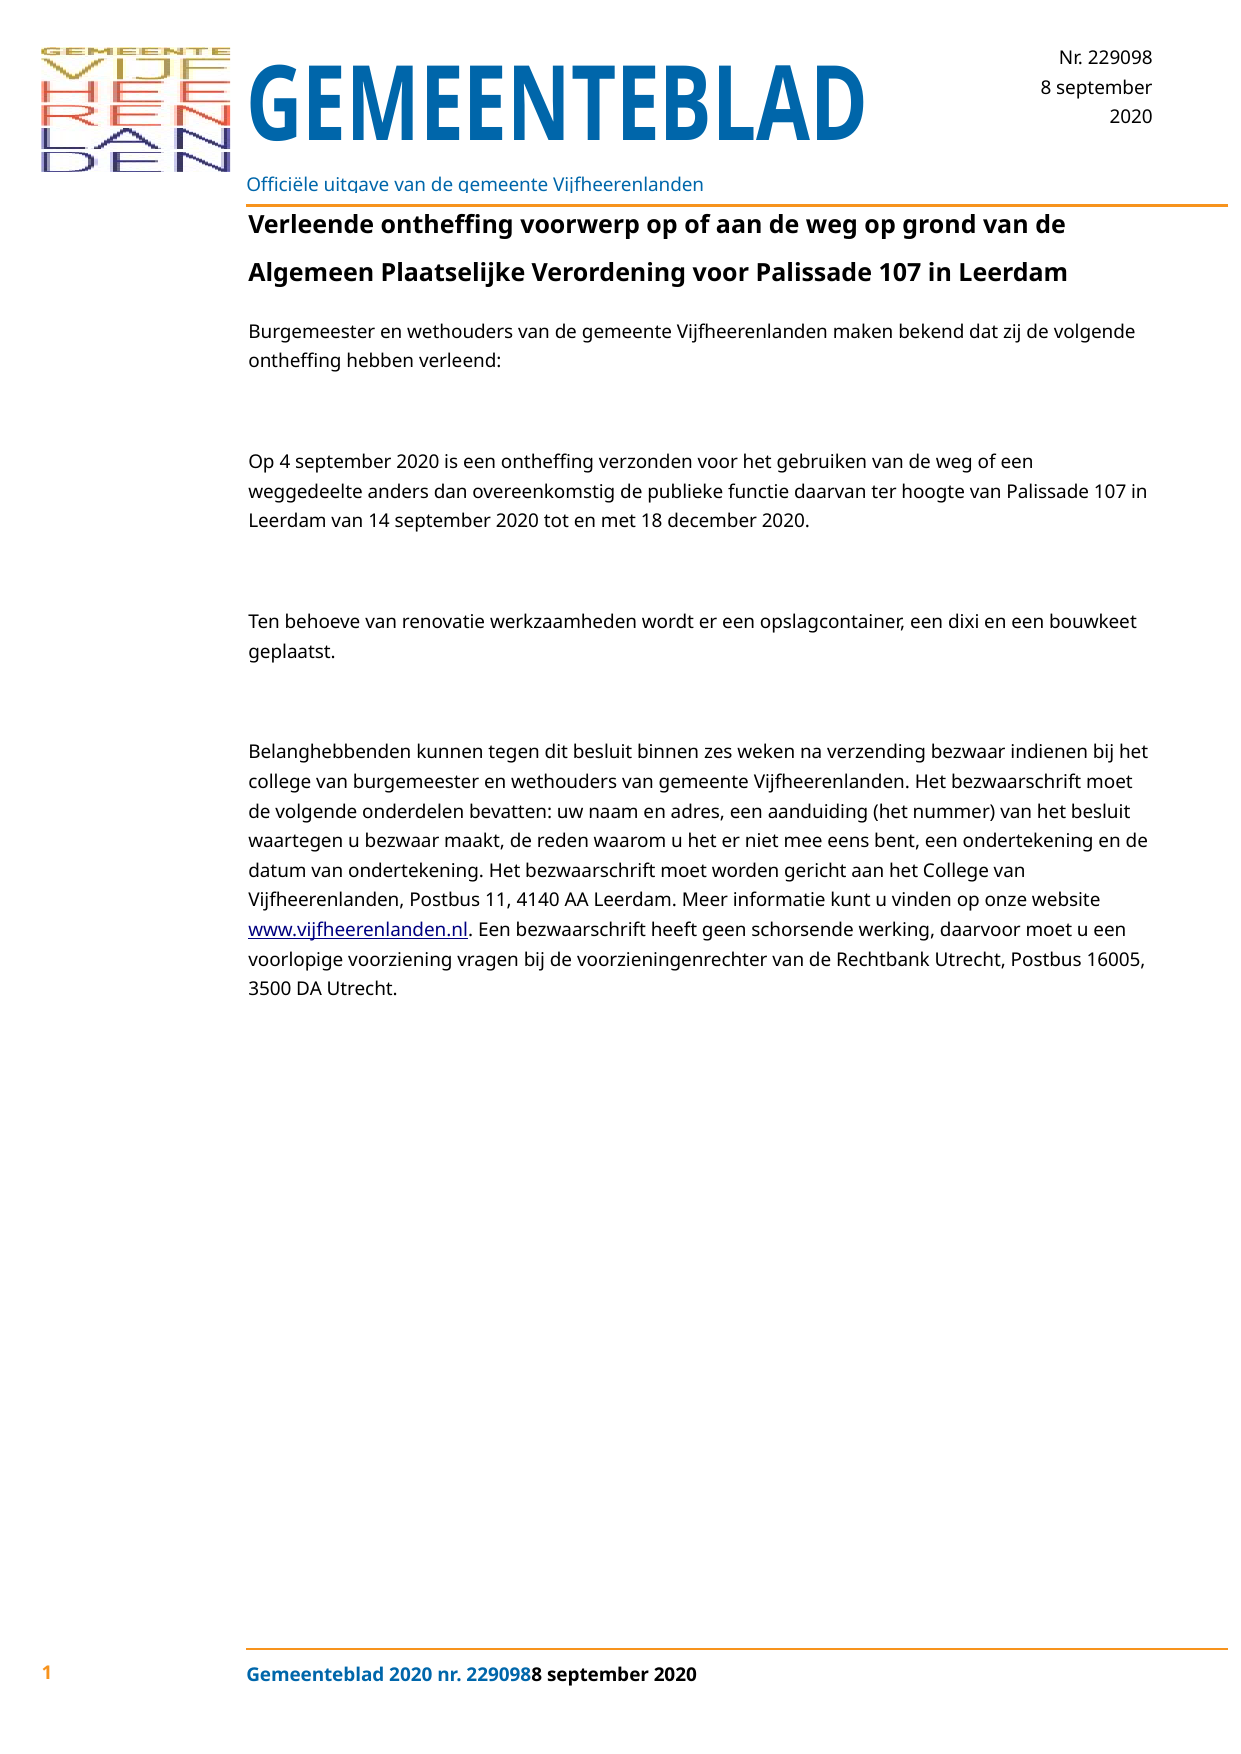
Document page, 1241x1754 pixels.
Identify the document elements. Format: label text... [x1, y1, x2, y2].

picture [41, 47, 231, 172]
text Op 4 september 2020 is een ontheffing verzonden voor het gebruiken van de weg of een weggedeelte anders dan overeenkomstig de publieke functie daarvan ter hoogte van Palissade 107 in Leerdam van 14 september 2020 tot en met 18 december 2020. [248, 448, 1152, 533]
text Belanghebbenden kunnen tegen dit besluit binnen zes weken na verzending bezwaar indienen bij het college van burgemeester en wethouders van gemeente Vijfheerenlanden. Het bezwaarschrift moet de volgende onderdelen bevatten: uw naam en adres, een aanduiding (het nummer) van het besluit waartegen u bezwaar maakt, de reden waarom u het er niet mee eens bent, een ondertekening en de datum van ondertekening. Het bezwaarschrift moet worden gericht aan het College van Vijfheerenlanden, Postbus 11, 4140 AA Leerdam. Meer informatie kunt u vinden op onze website www.vijfheerenlanden.nl. Een bezwaarschrift heeft geen schorsende werking, daarvoor moet u een voorlopige voorziening vragen bij de voorzieningenrechter van de Rechtbank Utrecht, Postbus 16005, 3500 DA Utrecht. [248, 739, 1152, 1001]
text Burgemeester en wethouders van de gemeente Vijfheerenlanden maken bekend dat zij de volgende ontheffing hebben verleend: [248, 318, 1152, 373]
text Ten behoeve van renovatie werkzaamheden wordt er een opslagcontainer, een dixi en een bouwkeet geplaatst. [248, 608, 1152, 664]
text Verleende ontheffing voorwerp op of aan de weg op grond van de Algemeen Plaatselijke Verordening voor Palissade 107 in Leerdam [248, 207, 1152, 288]
